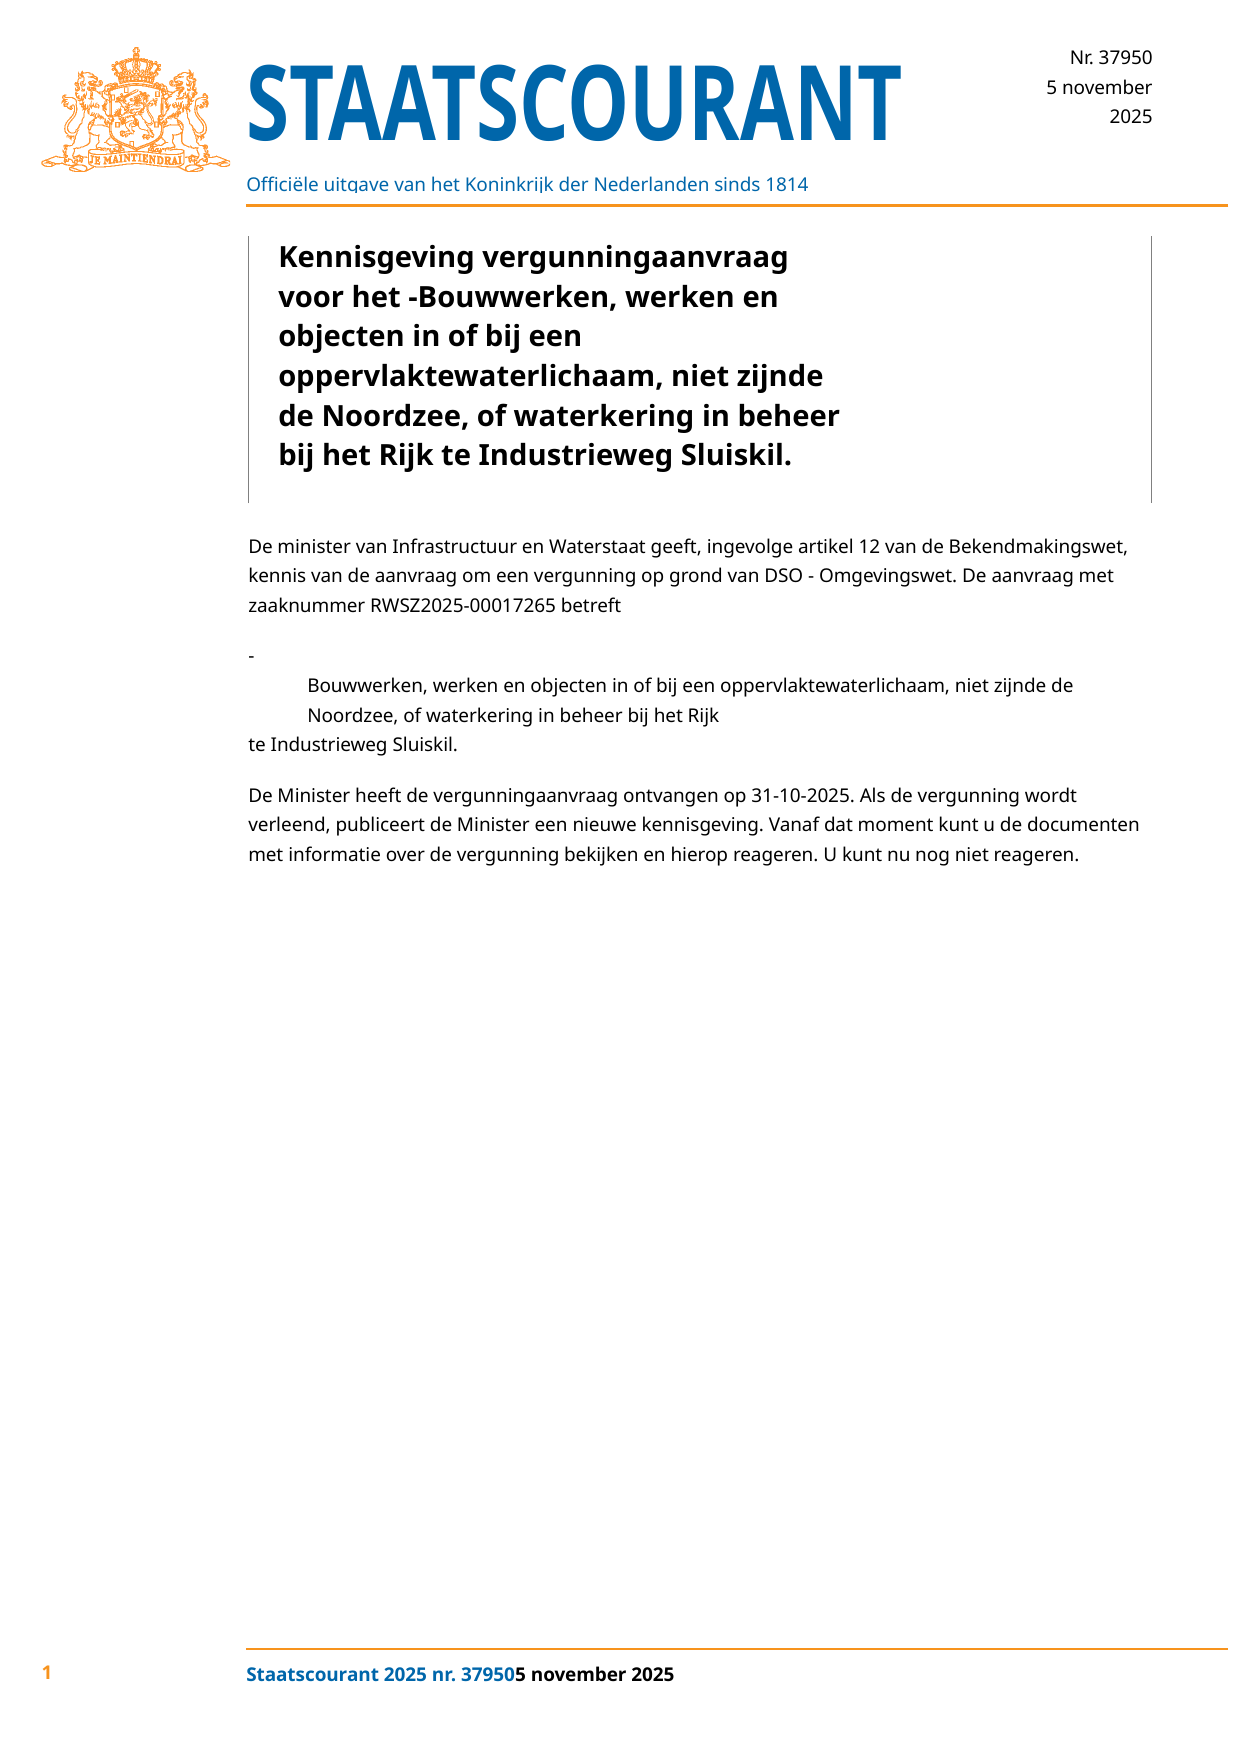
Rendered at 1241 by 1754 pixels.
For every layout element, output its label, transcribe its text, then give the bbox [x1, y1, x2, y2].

picture [912, 236, 1090, 414]
picture [41, 47, 231, 172]
text De minister van Infrastructuur en Waterstaat geeft, ingevolge artikel 12 van de Bekendmakingswet, kennis van de aanvraag om een vergunning op grond van DSO - Omgevingswet. De aanvraag met zaaknummer RWSZ2025-00017265 betreft [248, 533, 1152, 618]
text De Minister heeft de vergunningaanvraag ontvangen op 31-10-2025. Als de vergunning wordt verleend, publiceert de Minister een nieuwe kennisgeving. Vanaf dat moment kunt u de documenten met informatie over de vergunning bekijken en hierop reageren. U kunt nu nog niet reageren. [248, 782, 1152, 867]
table_header [850, 414, 1151, 503]
table_header [1090, 236, 1151, 413]
text te Industrieweg Sluiskil. [248, 731, 1152, 757]
table_header Kennisgeving vergunningaanvraag voor het -Bouwwerken, werken en objecten in of bij een oppervlaktewaterlichaam, niet zijnde de Noordzee, of waterkering in beheer bij het Rijk te Industrieweg Sluiskil. [249, 236, 850, 503]
table_header [850, 236, 912, 413]
list Bouwwerken, werken en objecten in of bij een oppervlaktewaterlichaam, niet zijnde de Noordzee, of waterkering in beheer bij het Rijk [248, 672, 1152, 727]
